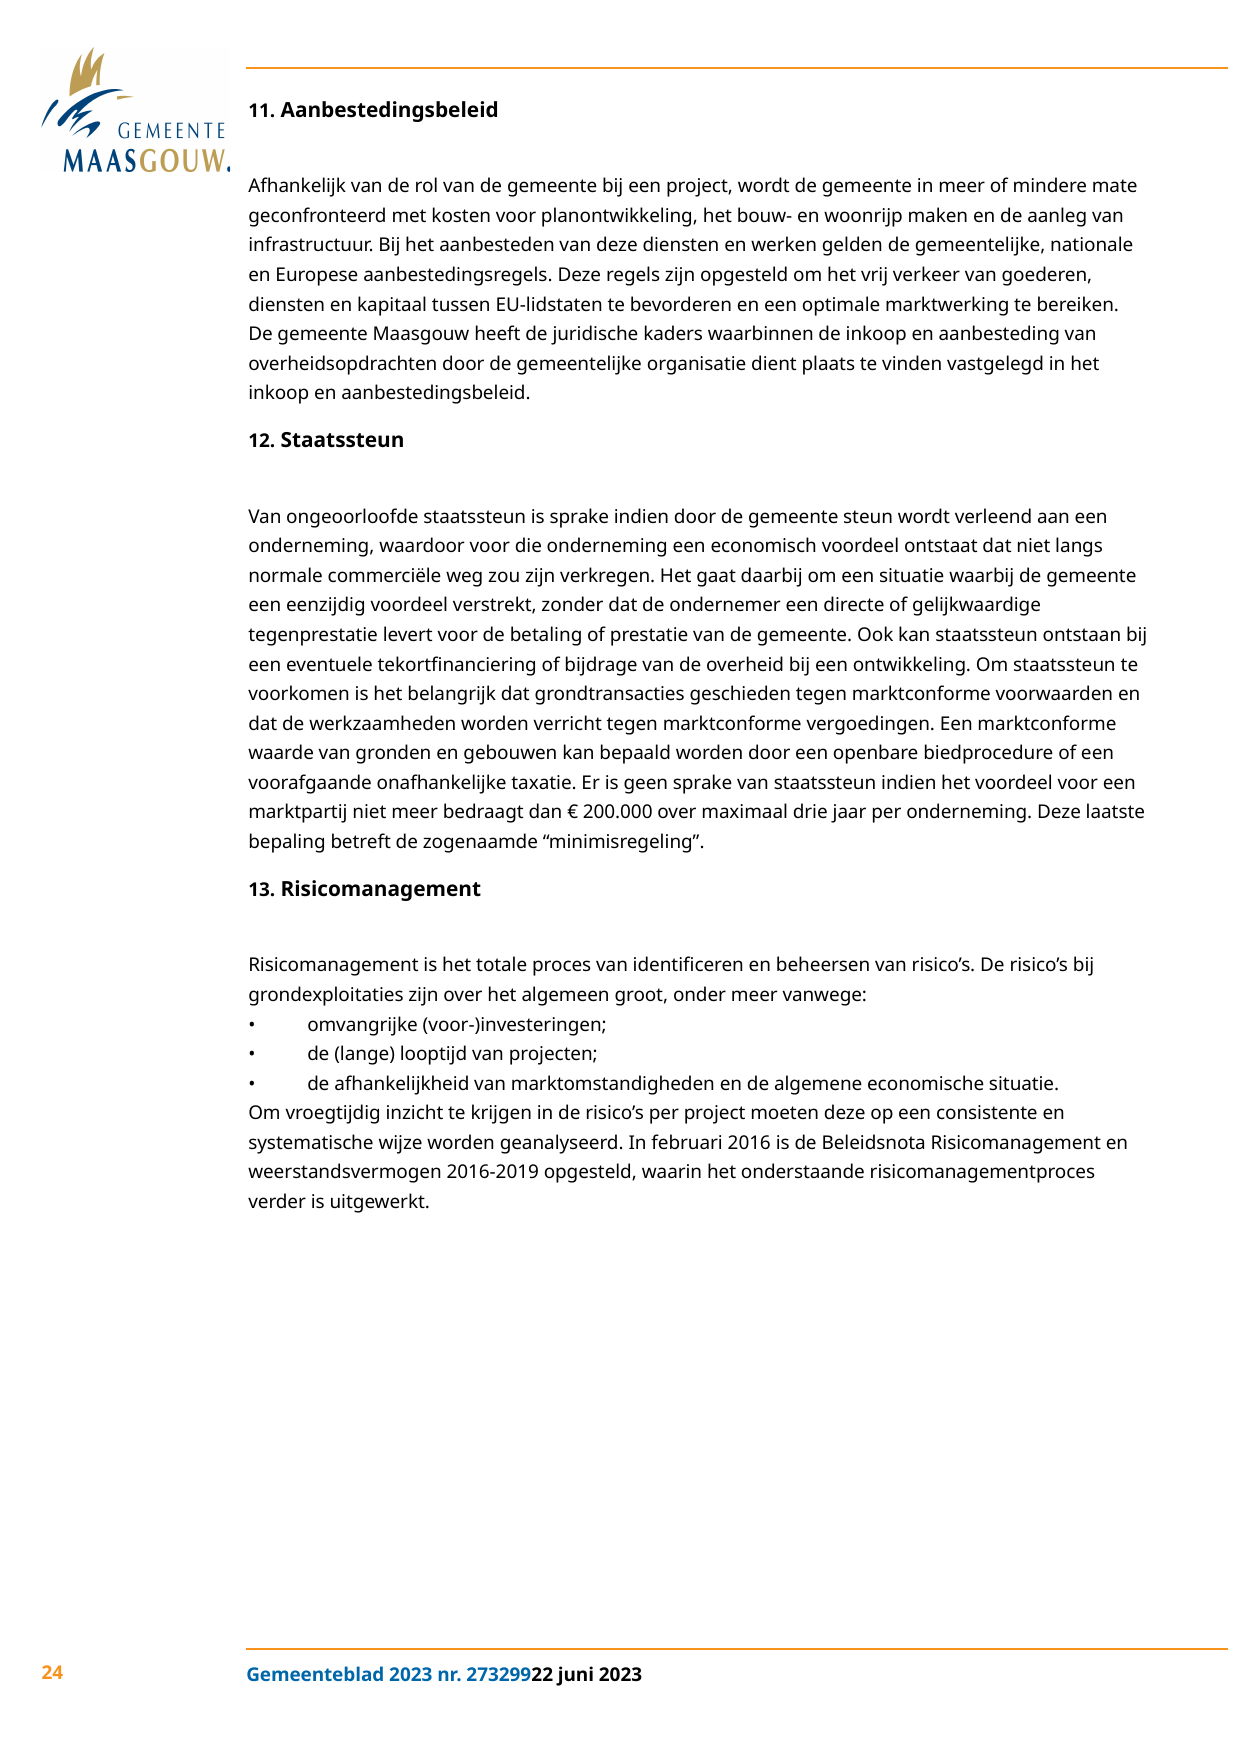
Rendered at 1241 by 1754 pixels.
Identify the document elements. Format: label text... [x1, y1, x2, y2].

list de afhankelijkheid van marktomstandigheden en de algemene economische situatie. [248, 1070, 1152, 1096]
list de (lange) looptijd van projecten; [248, 1040, 1152, 1066]
text 13. Risicomanagement [248, 874, 1152, 902]
list omvangrijke (voor-)investeringen; [248, 1011, 1152, 1037]
text 12. Staatssteun [248, 425, 1152, 454]
picture [41, 47, 231, 172]
text Risicomanagement is het totale proces van identificeren en beheersen van risico’s. De risico’s bij grondexploitaties zijn over het algemeen groot, onder meer vanwege: [248, 952, 1152, 1007]
text Van ongeoorloofde staatssteun is sprake indien door de gemeente steun wordt verleend aan een onderneming, waardoor voor die onderneming een economisch voordeel ontstaat dat niet langs normale commerciële weg zou zijn verkregen. Het gaat daarbij om een situatie waarbij de gemeente een eenzijdig voordeel verstrekt, zonder dat de ondernemer een directe of gelijkwaardige tegenprestatie levert voor de betaling of prestatie van de gemeente. Ook kan staatssteun ontstaan bij een eventuele tekortfinanciering of bijdrage van de overheid bij een ontwikkeling. Om staatssteun te voorkomen is het belangrijk dat grondtransacties geschieden tegen marktconforme voorwaarden en dat de werkzaamheden worden verricht tegen marktconforme vergoedingen. Een marktconforme waarde van gronden en gebouwen kan bepaald worden door een openbare biedprocedure of een voorafgaande onafhankelijke taxatie. Er is geen sprake van staatssteun indien het voordeel voor een marktpartij niet meer bedraagt dan € 200.000 over maximaal drie jaar per onderneming. Deze laatste bepaling betreft de zogenaamde “minimisregeling”. [248, 503, 1152, 854]
text 11. Aanbestedingsbeleid [248, 95, 1152, 123]
text Afhankelijk van de rol van de gemeente bij een project, wordt de gemeente in meer of mindere mate geconfronteerd met kosten voor planontwikkeling, het bouw- en woonrijp maken en de aanleg van infrastructuur. Bij het aanbesteden van deze diensten en werken gelden de gemeentelijke, nationale en Europese aanbestedingsregels. Deze regels zijn opgesteld om het vrij verkeer van goederen, diensten en kapitaal tussen EU-lidstaten te bevorderen en een optimale marktwerking te bereiken. [248, 172, 1152, 317]
text De gemeente Maasgouw heeft de juridische kaders waarbinnen de inkoop en aanbesteding van overheidsopdrachten door de gemeentelijke organisatie dient plaats te vinden vastgelegd in het inkoop en aanbestedingsbeleid. [248, 320, 1152, 405]
text Om vroegtijdig inzicht te krijgen in de risico’s per project moeten deze op een consistente en systematische wijze worden geanalyseerd. In februari 2016 is de Beleidsnota Risicomanagement en weerstandsvermogen 2016-2019 opgesteld, waarin het onderstaande risicomanagementproces verder is uitgewerkt. [248, 1099, 1152, 1214]
